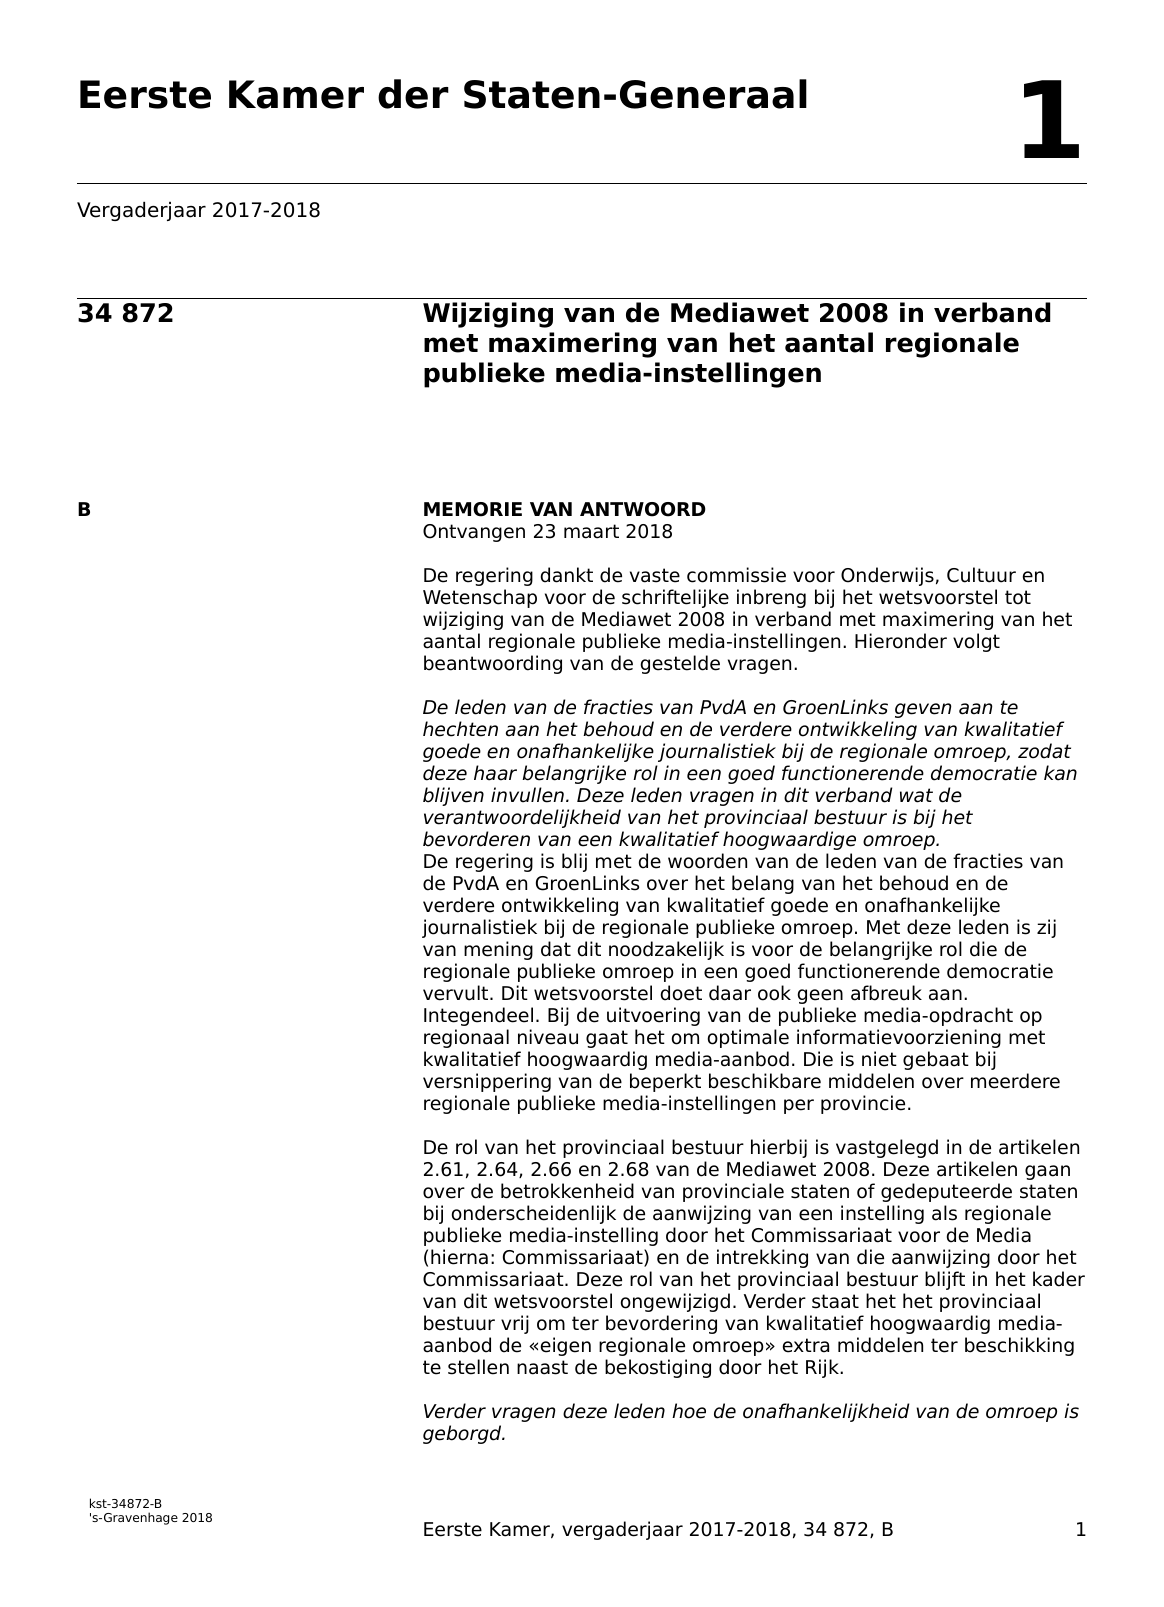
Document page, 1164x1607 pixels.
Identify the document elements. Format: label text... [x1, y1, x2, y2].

text De regering dankt de vaste commissie voor Onderwijs, Cultuur en Wetenschap voor de schriftelijke inbreng bij het wetsvoorstel tot wijziging van de Mediawet 2008 in verband met maximering van het aantal regionale publieke media-instellingen. Hieronder volgt beantwoording van de gestelde vragen. [422, 565, 1087, 675]
text Verder vragen deze leden hoe de onafhankelijkheid van de omroep is geborgd. [422, 1401, 1087, 1445]
subtitle B MEMORIE VAN ANTWOORD [77, 499, 1087, 521]
text Ontvangen 23 maart 2018 [422, 521, 1087, 543]
text kst-34872-B [88, 1497, 323, 1511]
text De rol van het provinciaal bestuur hierbij is vastgelegd in de artikelen 2.61, 2.64, 2.66 en 2.68 van de Mediawet 2008. Deze artikelen gaan over de betrokkenheid van provinciale staten of gedeputeerde staten bij onderscheidenlijk de aanwijzing van een instelling als regionale publieke media-instelling door het Commissariaat voor de Media (hierna: Commissariaat) en de intrekking van die aanwijzing door het Commissariaat. Deze rol van het provinciaal bestuur blijft in het kader van dit wetsvoorstel ongewijzigd. Verder staat het het provinciaal bestuur vrij om ter bevordering van kwalitatief hoogwaardig media-aanbod de «eigen regionale omroep» extra middelen ter beschikking te stellen naast de bekostiging door het Rijk. [422, 1137, 1087, 1379]
text 's-Gravenhage 2018 [88, 1511, 323, 1525]
text De regering is blij met de woorden van de leden van de fracties van de PvdA en GroenLinks over het belang van het behoud en de verdere ontwikkeling van kwalitatief goede en onafhankelijke journalistiek bij de regionale publieke omroep. Met deze leden is zij van mening dat dit noodzakelijk is voor de belangrijke rol die de regionale publieke omroep in een goed functionerende democratie vervult. Dit wetsvoorstel doet daar ook geen afbreuk aan. Integendeel. Bij de uitvoering van de publieke media-opdracht op regionaal niveau gaat het om optimale informatievoorziening met kwalitatief hoogwaardig media-aanbod. Die is niet gebaat bij versnippering van de beperkt beschikbare middelen over meerdere regionale publieke media-instellingen per provincie. [422, 851, 1087, 1115]
subtitle 34 872 Wijziging van de Mediawet 2008 in verband met maximering van het aantal regionale publieke media-instellingen [77, 299, 1087, 388]
table_header 1 [886, 59, 1087, 183]
table_cell Vergaderjaar 2017-2018 [77, 184, 1087, 298]
table_header Eerste Kamer der Staten-Generaal [77, 59, 886, 183]
text De leden van de fracties van PvdA en GroenLinks geven aan te hechten aan het behoud en de verdere ontwikkeling van kwalitatief goede en onafhankelijke journalistiek bij de regionale omroep, zodat deze haar belangrijke rol in een goed functionerende democratie kan blijven invullen. Deze leden vragen in dit verband wat de verantwoordelijkheid van het provinciaal bestuur is bij het bevorderen van een kwalitatief hoogwaardige omroep. [422, 697, 1087, 851]
